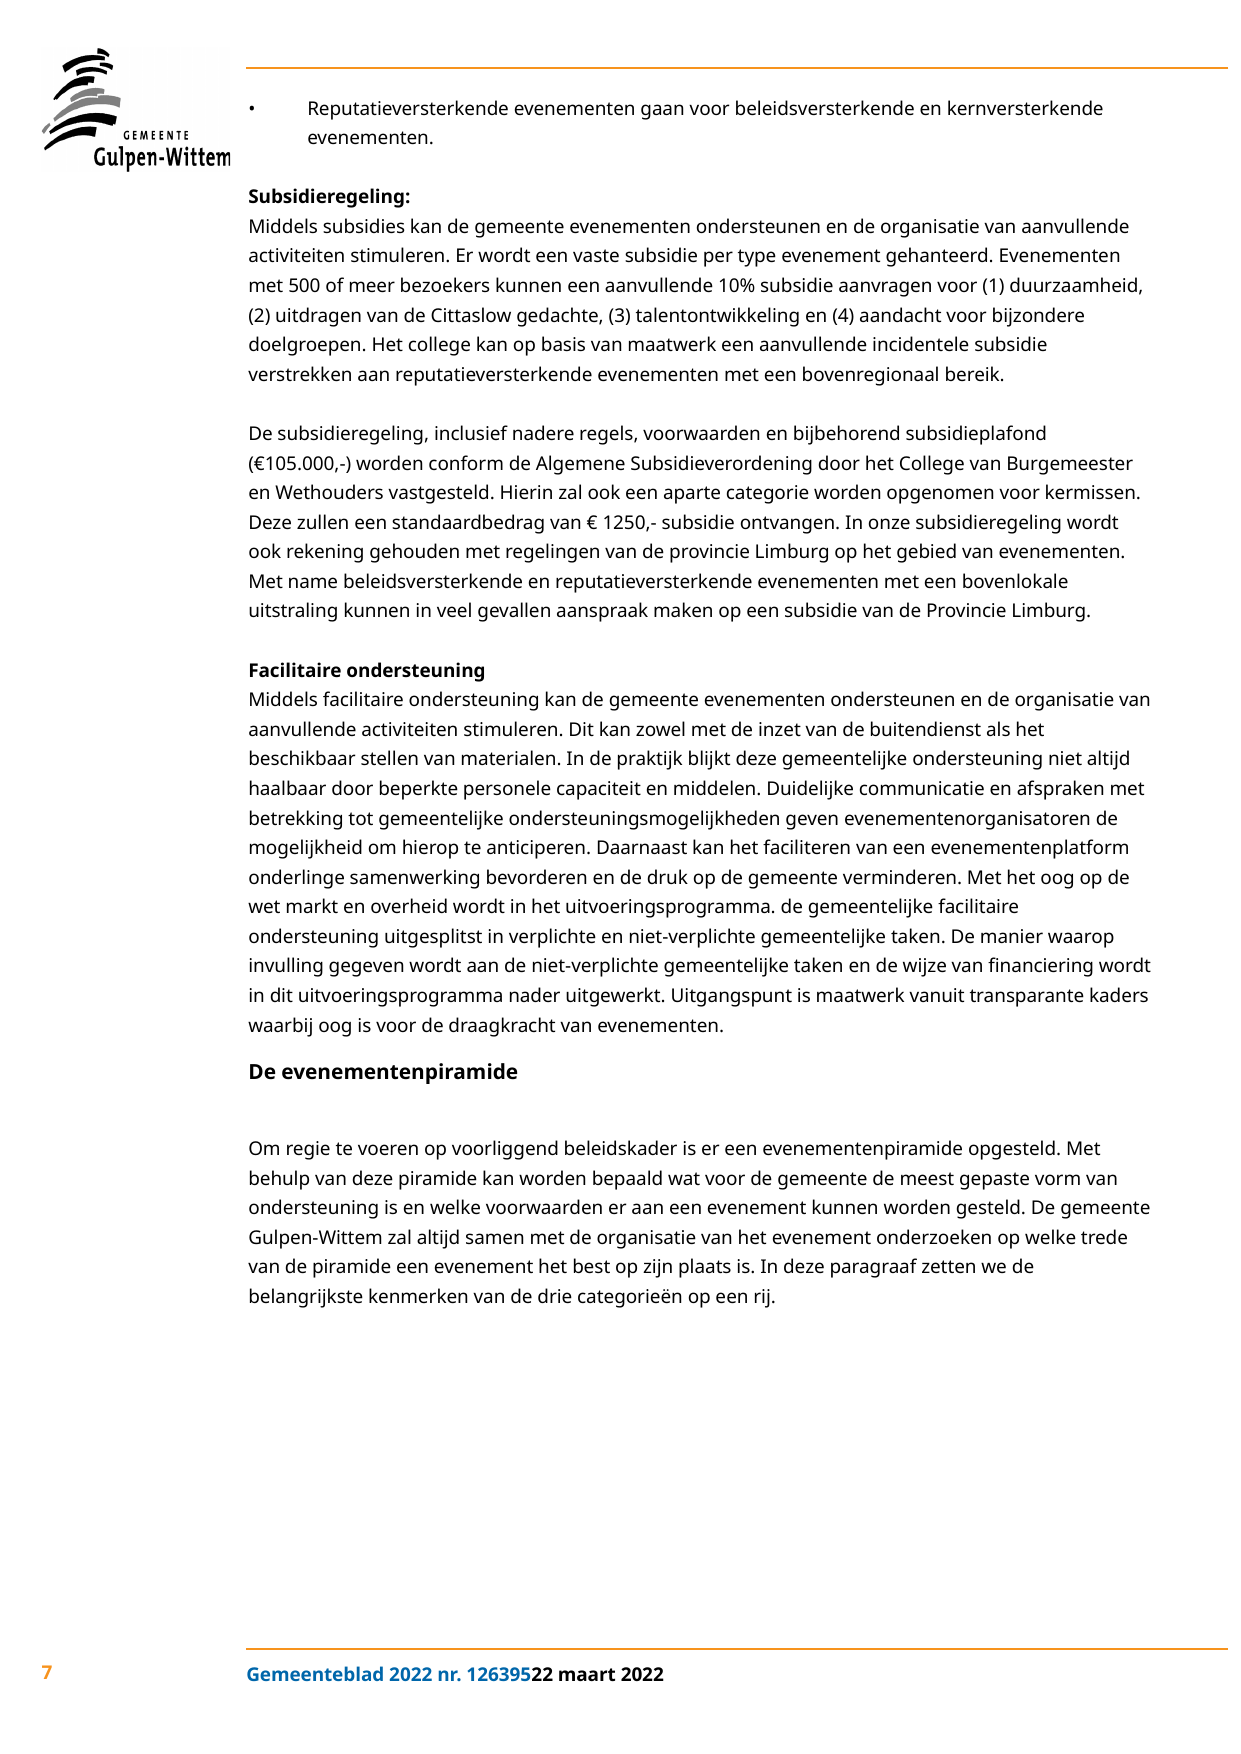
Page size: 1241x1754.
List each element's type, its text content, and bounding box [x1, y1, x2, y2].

text De subsidieregeling, inclusief nadere regels, voorwaarden en bijbehorend subsidieplafond (€105.000,-) worden conform de Algemene Subsidieverordening door het College van Burgemeester en Wethouders vastgesteld. Hierin zal ook een aparte categorie worden opgenomen voor kermissen. Deze zullen een standaardbedrag van € 1250,- subsidie ontvangen. In onze subsidieregeling wordt ook rekening gehouden met regelingen van de provincie Limburg op het gebied van evenementen. Met name beleidsversterkende en reputatieversterkende evenementen met een bovenlokale uitstraling kunnen in veel gevallen aanspraak maken op een subsidie van de Provincie Limburg. [248, 420, 1152, 623]
text Om regie te voeren op voorliggend beleidskader is er een evenementenpiramide opgesteld. Met behulp van deze piramide kan worden bepaald wat voor de gemeente de meest gepaste vorm van ondersteuning is en welke voorwaarden er aan een evenement kunnen worden gesteld. De gemeente Gulpen-Wittem zal altijd samen met de organisatie van het evenement onderzoeken op welke trede van de piramide een evenement het best op zijn plaats is. In deze paragraaf zetten we de belangrijkste kenmerken van de drie categorieën op een rij. [248, 1135, 1152, 1309]
text De evenementenpiramide [248, 1057, 1152, 1086]
text Middels subsidies kan de gemeente evenementen ondersteunen en de organisatie van aanvullende activiteiten stimuleren. Er wordt een vaste subsidie per type evenement gehanteerd. Evenementen met 500 of meer bezoekers kunnen een aanvullende 10% subsidie aanvragen voor (1) duurzaamheid, (2) uitdragen van de Cittaslow gedachte, (3) talentontwikkeling en (4) aandacht voor bijzondere doelgroepen. Het college kan op basis van maatwerk een aanvullende incidentele subsidie verstrekken aan reputatieversterkende evenementen met een bovenregionaal bereik. [248, 213, 1152, 387]
text Middels facilitaire ondersteuning kan de gemeente evenementen ondersteunen en de organisatie van aanvullende activiteiten stimuleren. Dit kan zowel met de inzet van de buitendienst als het beschikbaar stellen van materialen. In de praktijk blijkt deze gemeentelijke ondersteuning niet altijd haalbaar door beperkte personele capaciteit en middelen. Duidelijke communicatie en afspraken met betrekking tot gemeentelijke ondersteuningsmogelijkheden geven evenementenorganisatoren de mogelijkheid om hierop te anticiperen. Daarnaast kan het faciliteren van een evenementenplatform onderlinge samenwerking bevorderen en de druk op de gemeente verminderen. Met het oog op de wet markt en overheid wordt in het uitvoeringsprogramma. de gemeentelijke facilitaire ondersteuning uitgesplitst in verplichte en niet-verplichte gemeentelijke taken. De manier waarop invulling gegeven wordt aan de niet-verplichte gemeentelijke taken en de wijze van financiering wordt in dit uitvoeringsprogramma nader uitgewerkt. Uitgangspunt is maatwerk vanuit transparante kaders waarbij oog is voor de draagkracht van evenementen. [248, 686, 1152, 1038]
text Facilitaire ondersteuning [248, 657, 1152, 683]
text Subsidieregeling: [248, 183, 1152, 209]
picture [41, 47, 231, 172]
list Reputatieversterkende evenementen gaan voor beleidsversterkende en kernversterkende evenementen. [248, 95, 1152, 150]
